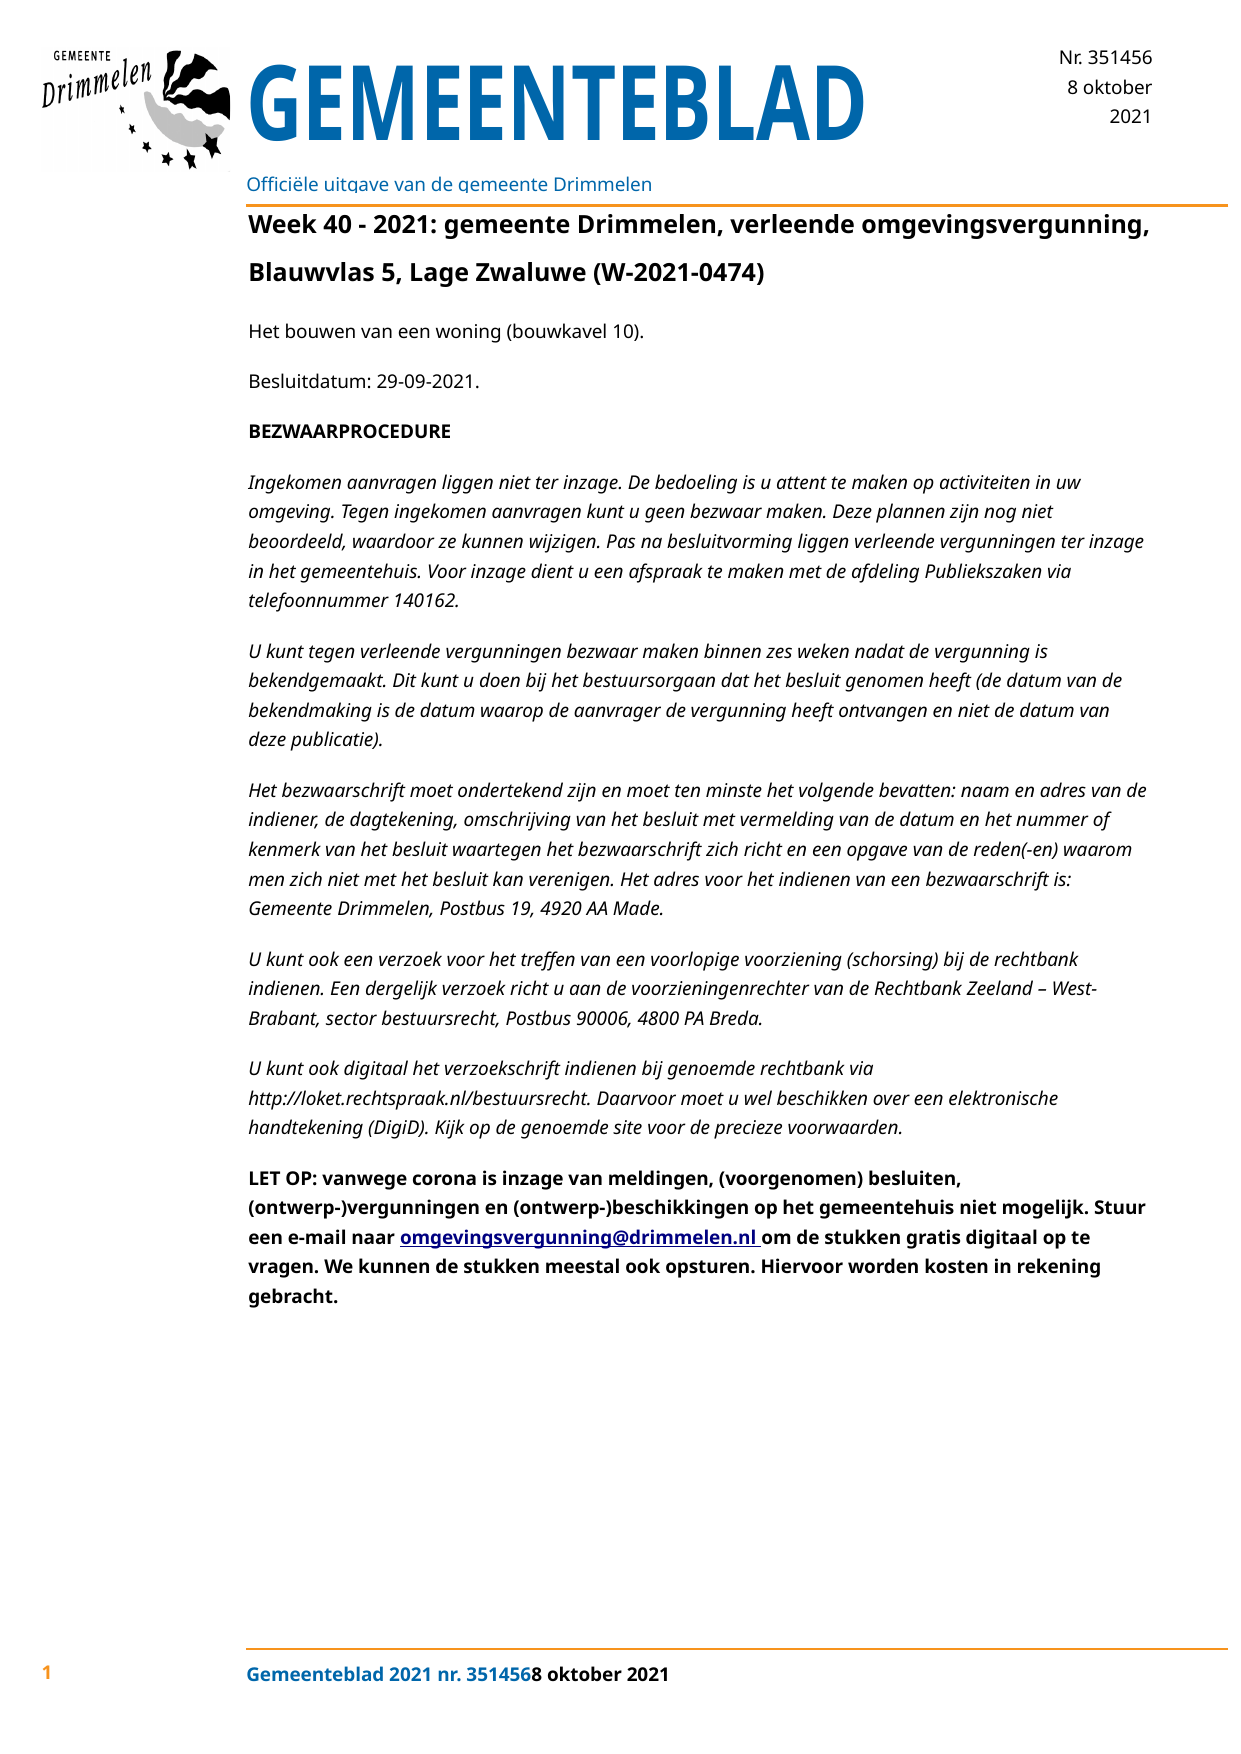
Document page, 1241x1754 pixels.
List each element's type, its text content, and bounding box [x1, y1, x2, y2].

text Het bezwaarschrift moet ondertekend zijn en moet ten minste het volgende bevatten: naam en adres van de indiener, de dagtekening, omschrijving van het besluit met vermelding van de datum en het nummer of kenmerk van het besluit waartegen het bezwaarschrift zich richt en een opgave van de reden(-en) waarom men zich niet met het besluit kan verenigen. Het adres voor het indienen van een bezwaarschrift is: Gemeente Drimmelen, Postbus 19, 4920 AA Made. [248, 777, 1152, 921]
text Week 40 - 2021: gemeente Drimmelen, verleende omgevingsvergunning, Blauwvlas 5, Lage Zwaluwe (W-2021-0474) [248, 207, 1152, 288]
text BEZWAARPROCEDURE [248, 419, 1152, 444]
text Besluitdatum: 29-09-2021. [248, 368, 1152, 394]
text LET OP: vanwege corona is inzage van meldingen, (voorgenomen) besluiten, (ontwerp-)vergunningen en (ontwerp-)beschikkingen op het gemeentehuis niet mogelijk. Stuur een e-mail naar omgevingsvergunning@drimmelen.nl om de stukken gratis digitaal op te vragen. We kunnen de stukken meestal ook opsturen. Hiervoor worden kosten in rekening gebracht. [248, 1165, 1152, 1309]
text Het bouwen van een woning (bouwkavel 10). [248, 318, 1152, 344]
text U kunt ook digitaal het verzoekschrift indienen bij genoemde rechtbank via http://loket.rechtspraak.nl/bestuursrecht. Daarvoor moet u wel beschikken over een elektronische handtekening (DigiD). Kijk op de genoemde site voor de precieze voorwaarden. [248, 1055, 1152, 1140]
text U kunt ook een verzoek voor het treffen van een voorlopige voorziening (schorsing) bij de rechtbank indienen. Een dergelijk verzoek richt u aan de voorzieningenrechter van de Rechtbank Zeeland – West-Brabant, sector bestuursrecht, Postbus 90006, 4800 PA Breda. [248, 946, 1152, 1031]
text U kunt tegen verleende vergunningen bezwaar maken binnen zes weken nadat de vergunning is bekendgemaakt. Dit kunt u doen bij het bestuursorgaan dat het besluit genomen heeft (de datum van de bekendmaking is de datum waarop de aanvrager de vergunning heeft ontvangen en niet de datum van deze publicatie). [248, 638, 1152, 752]
picture [41, 47, 231, 172]
text Ingekomen aanvragen liggen niet ter inzage. De bedoeling is u attent te maken op activiteiten in uw omgeving. Tegen ingekomen aanvragen kunt u geen bezwaar maken. Deze plannen zijn nog niet beoordeeld, waardoor ze kunnen wijzigen. Pas na besluitvorming liggen verleende vergunningen ter inzage in het gemeentehuis. Voor inzage dient u een afspraak te maken met de afdeling Publiekszaken via telefoonnummer 140162. [248, 469, 1152, 613]
